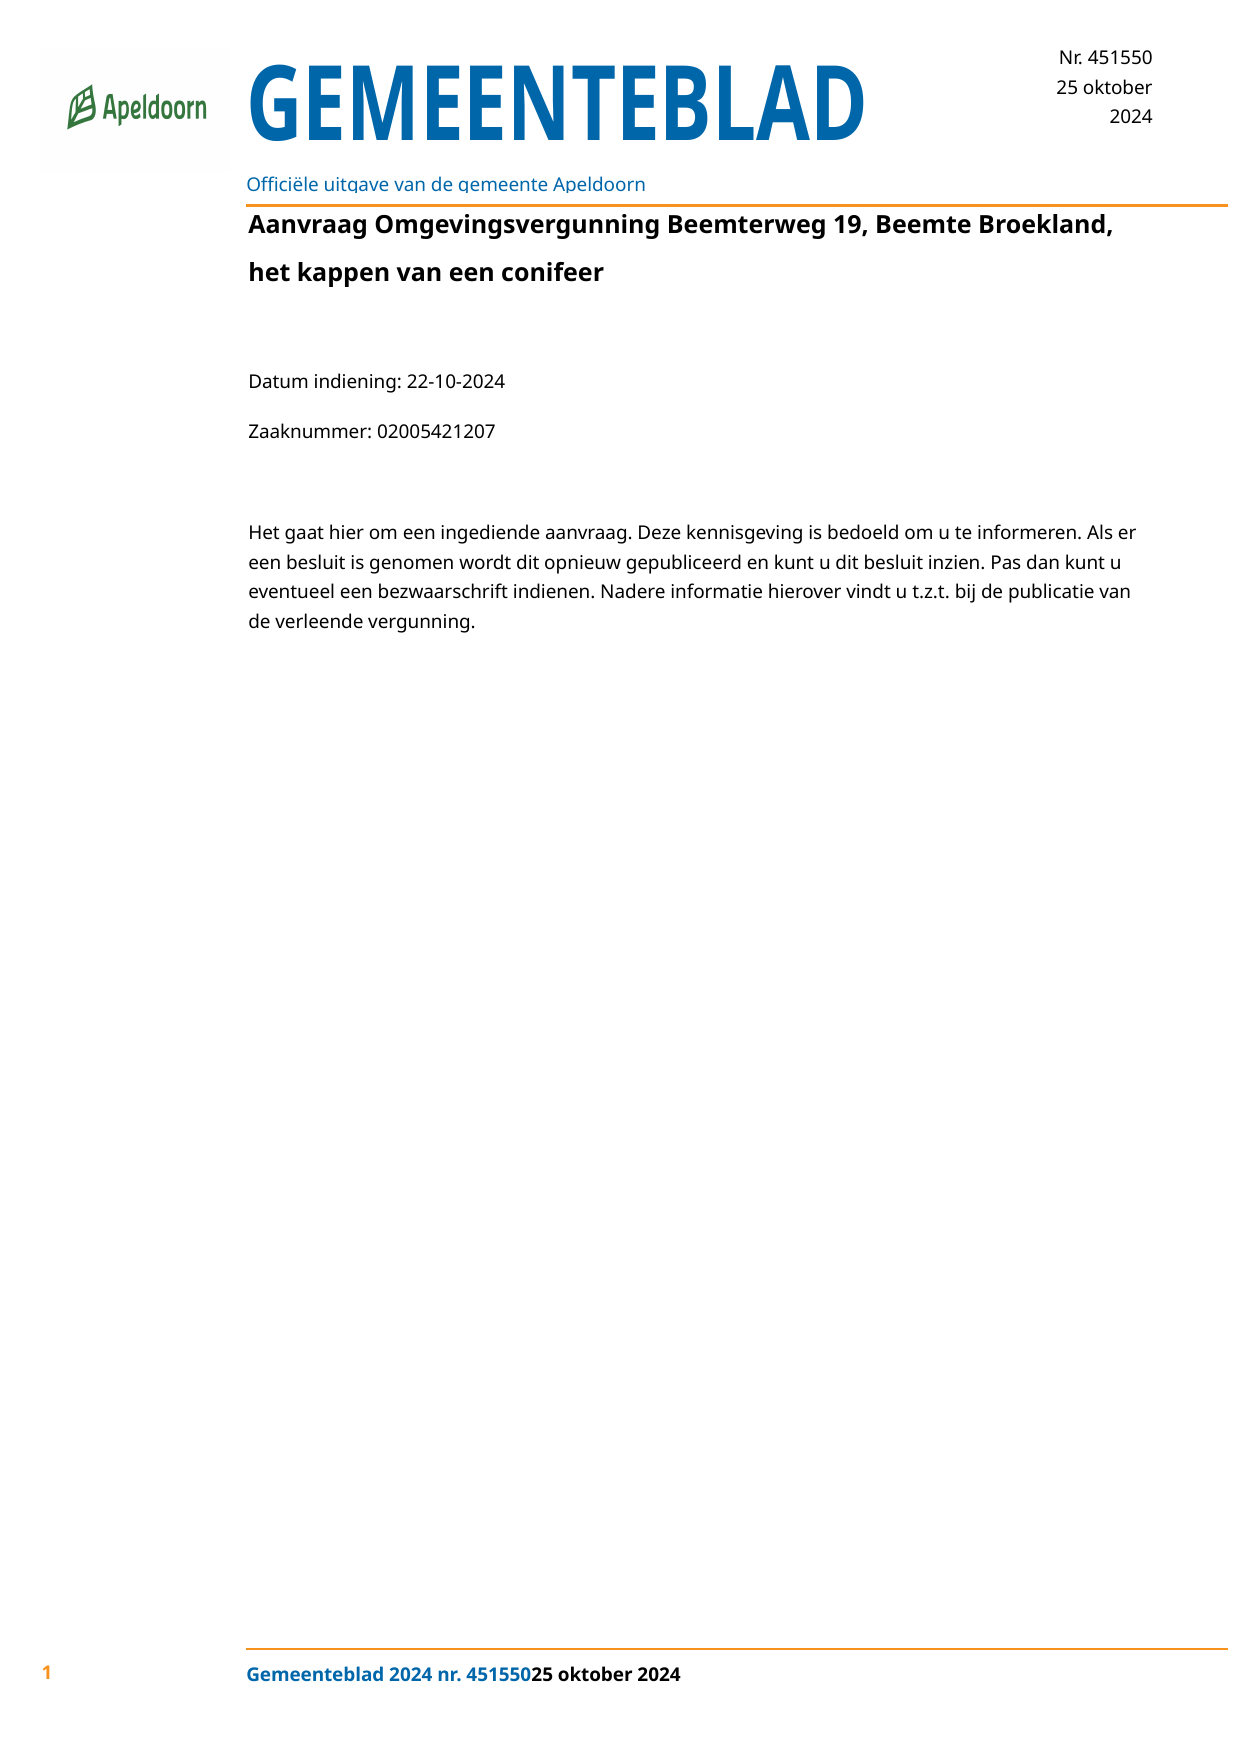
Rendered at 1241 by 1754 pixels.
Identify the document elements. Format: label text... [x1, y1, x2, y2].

text Datum indiening: 22-10-2024 [248, 368, 1152, 394]
text Aanvraag Omgevingsvergunning Beemterweg 19, Beemte Broekland, het kappen van een conifeer [248, 207, 1152, 288]
text Het gaat hier om een ingediende aanvraag. Deze kennisgeving is bedoeld om u te informeren. Als er een besluit is genomen wordt dit opnieuw gepubliceerd en kunt u dit besluit inzien. Pas dan kunt u eventueel een bezwaarschrift indienen. Nadere informatie hierover vindt u t.z.t. bij de publicatie van de verleende vergunning. [248, 519, 1152, 634]
text Zaaknummer: 02005421207 [248, 419, 1152, 444]
picture [41, 47, 231, 172]
